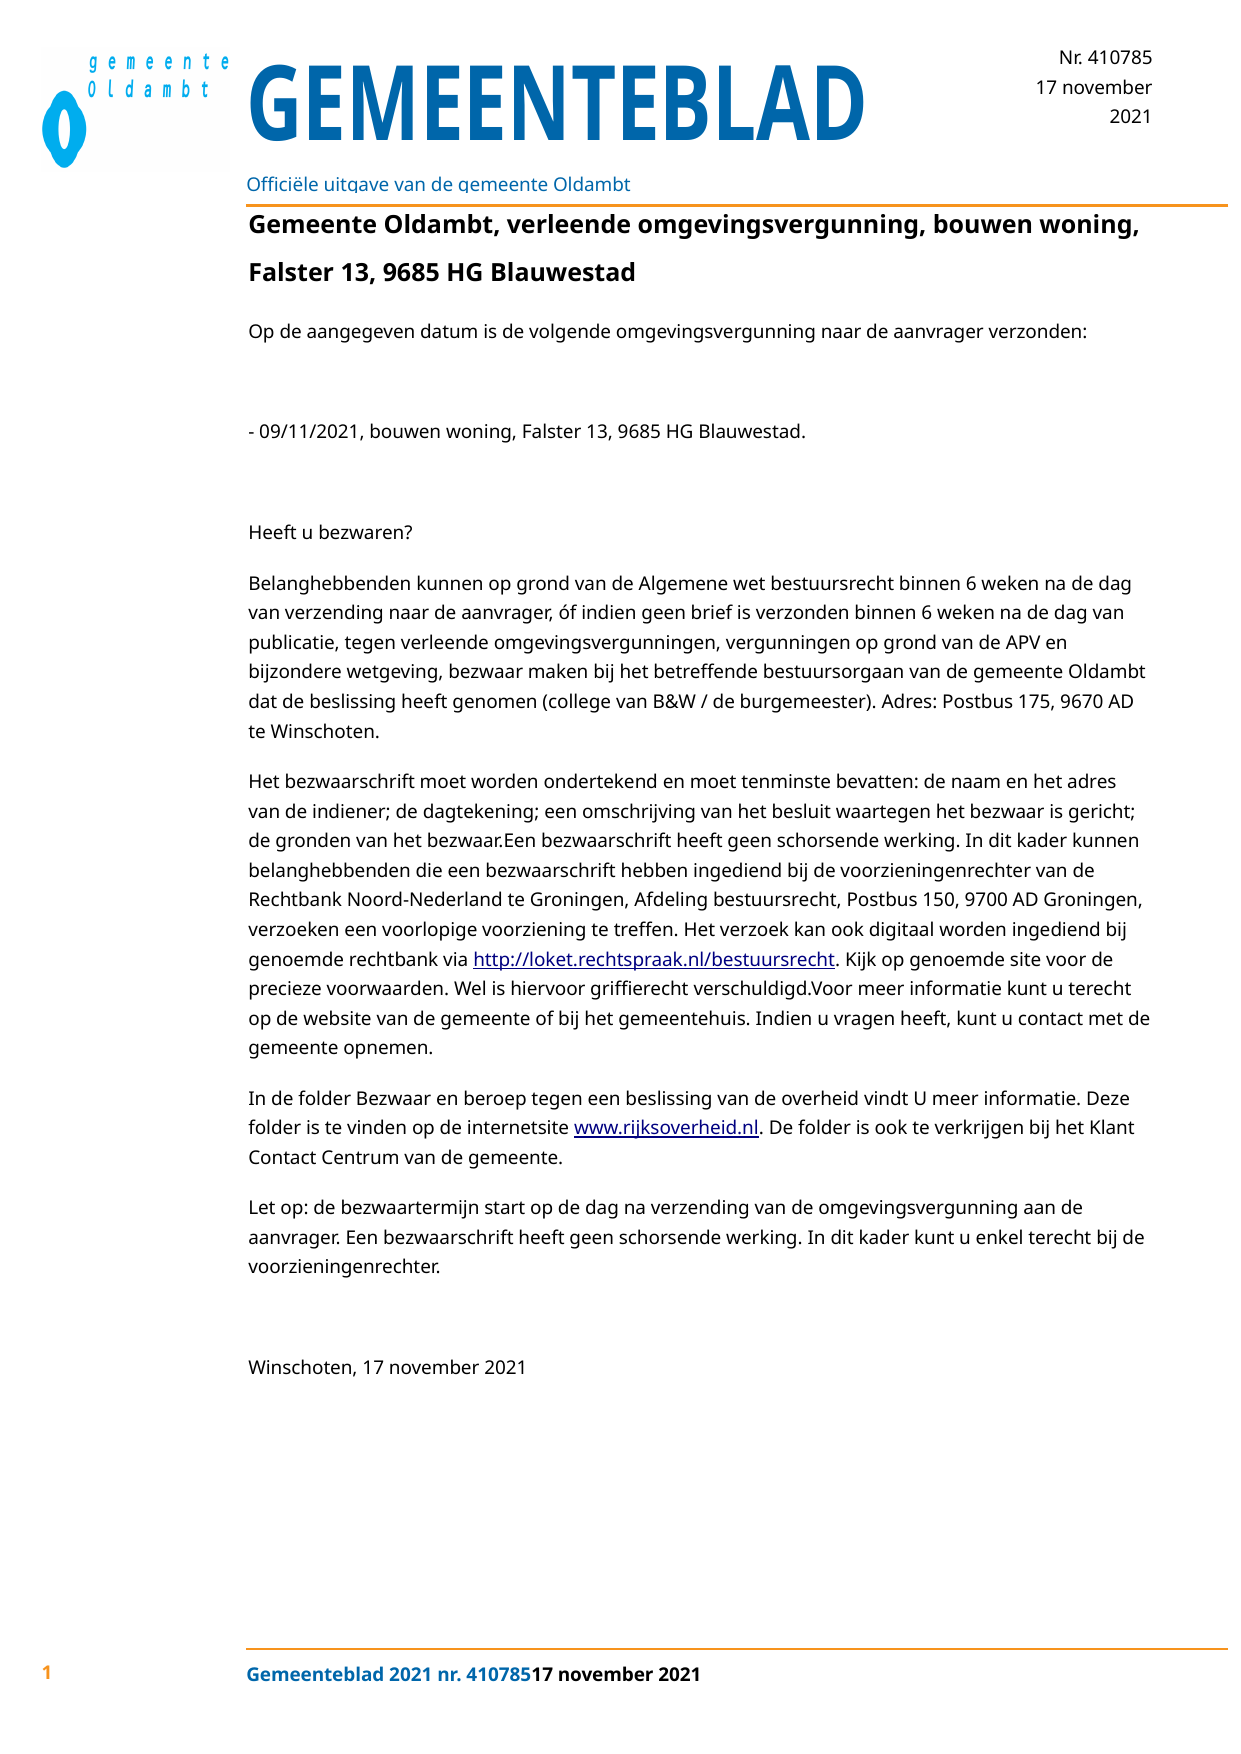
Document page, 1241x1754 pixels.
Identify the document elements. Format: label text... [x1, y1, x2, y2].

text Op de aangegeven datum is de volgende omgevingsvergunning naar de aanvrager verzonden: [248, 318, 1152, 344]
text Het bezwaarschrift moet worden ondertekend en moet tenminste bevatten: de naam en het adres van de indiener; de dagtekening; een omschrijving van het besluit waartegen het bezwaar is gericht; de gronden van het bezwaar.Een bezwaarschrift heeft geen schorsende werking. In dit kader kunnen belanghebbenden die een bezwaarschrift hebben ingediend bij de voorzieningenrechter van de Rechtbank Noord-Nederland te Groningen, Afdeling bestuursrecht, Postbus 150, 9700 AD Groningen, verzoeken een voorlopige voorziening te treffen. Het verzoek kan ook digitaal worden ingediend bij genoemde rechtbank via http://loket.rechtspraak.nl/bestuursrecht. Kijk op genoemde site voor de precieze voorwaarden. Wel is hiervoor griffierecht verschuldigd.Voor meer informatie kunt u terecht op de website van de gemeente of bij het gemeentehuis. Indien u vragen heeft, kunt u contact met de gemeente opnemen. [248, 768, 1152, 1060]
text Belanghebbenden kunnen op grond van de Algemene wet bestuursrecht binnen 6 weken na de dag van verzending naar de aanvrager, óf indien geen brief is verzonden binnen 6 weken na de dag van publicatie, tegen verleende omgevingsvergunningen, vergunningen op grond van de APV en bijzondere wetgeving, bezwaar maken bij het betreffende bestuursorgaan van de gemeente Oldambt dat de beslissing heeft genomen (college van B&W / de burgemeester). Adres: Postbus 175, 9670 AD te Winschoten. [248, 570, 1152, 744]
text Gemeente Oldambt, verleende omgevingsvergunning, bouwen woning, Falster 13, 9685 HG Blauwestad [248, 207, 1152, 288]
text Heeft u bezwaren? [248, 519, 1152, 545]
picture [41, 47, 231, 172]
text In de folder Bezwaar en beroep tegen een beslissing van de overheid vindt U meer informatie. Deze folder is te vinden op de internetsite www.rijksoverheid.nl. De folder is ook te verkrijgen bij het Klant Contact Centrum van de gemeente. [248, 1085, 1152, 1170]
text Let op: de bezwaartermijn start op de dag na verzending van de omgevingsvergunning aan de aanvrager. Een bezwaarschrift heeft geen schorsende werking. In dit kader kunt u enkel terecht bij de voorzieningenrechter. [248, 1194, 1152, 1279]
text - 09/11/2021, bouwen woning, Falster 13, 9685 HG Blauwestad. [248, 419, 1152, 444]
text Winschoten, 17 november 2021 [248, 1354, 1152, 1380]
